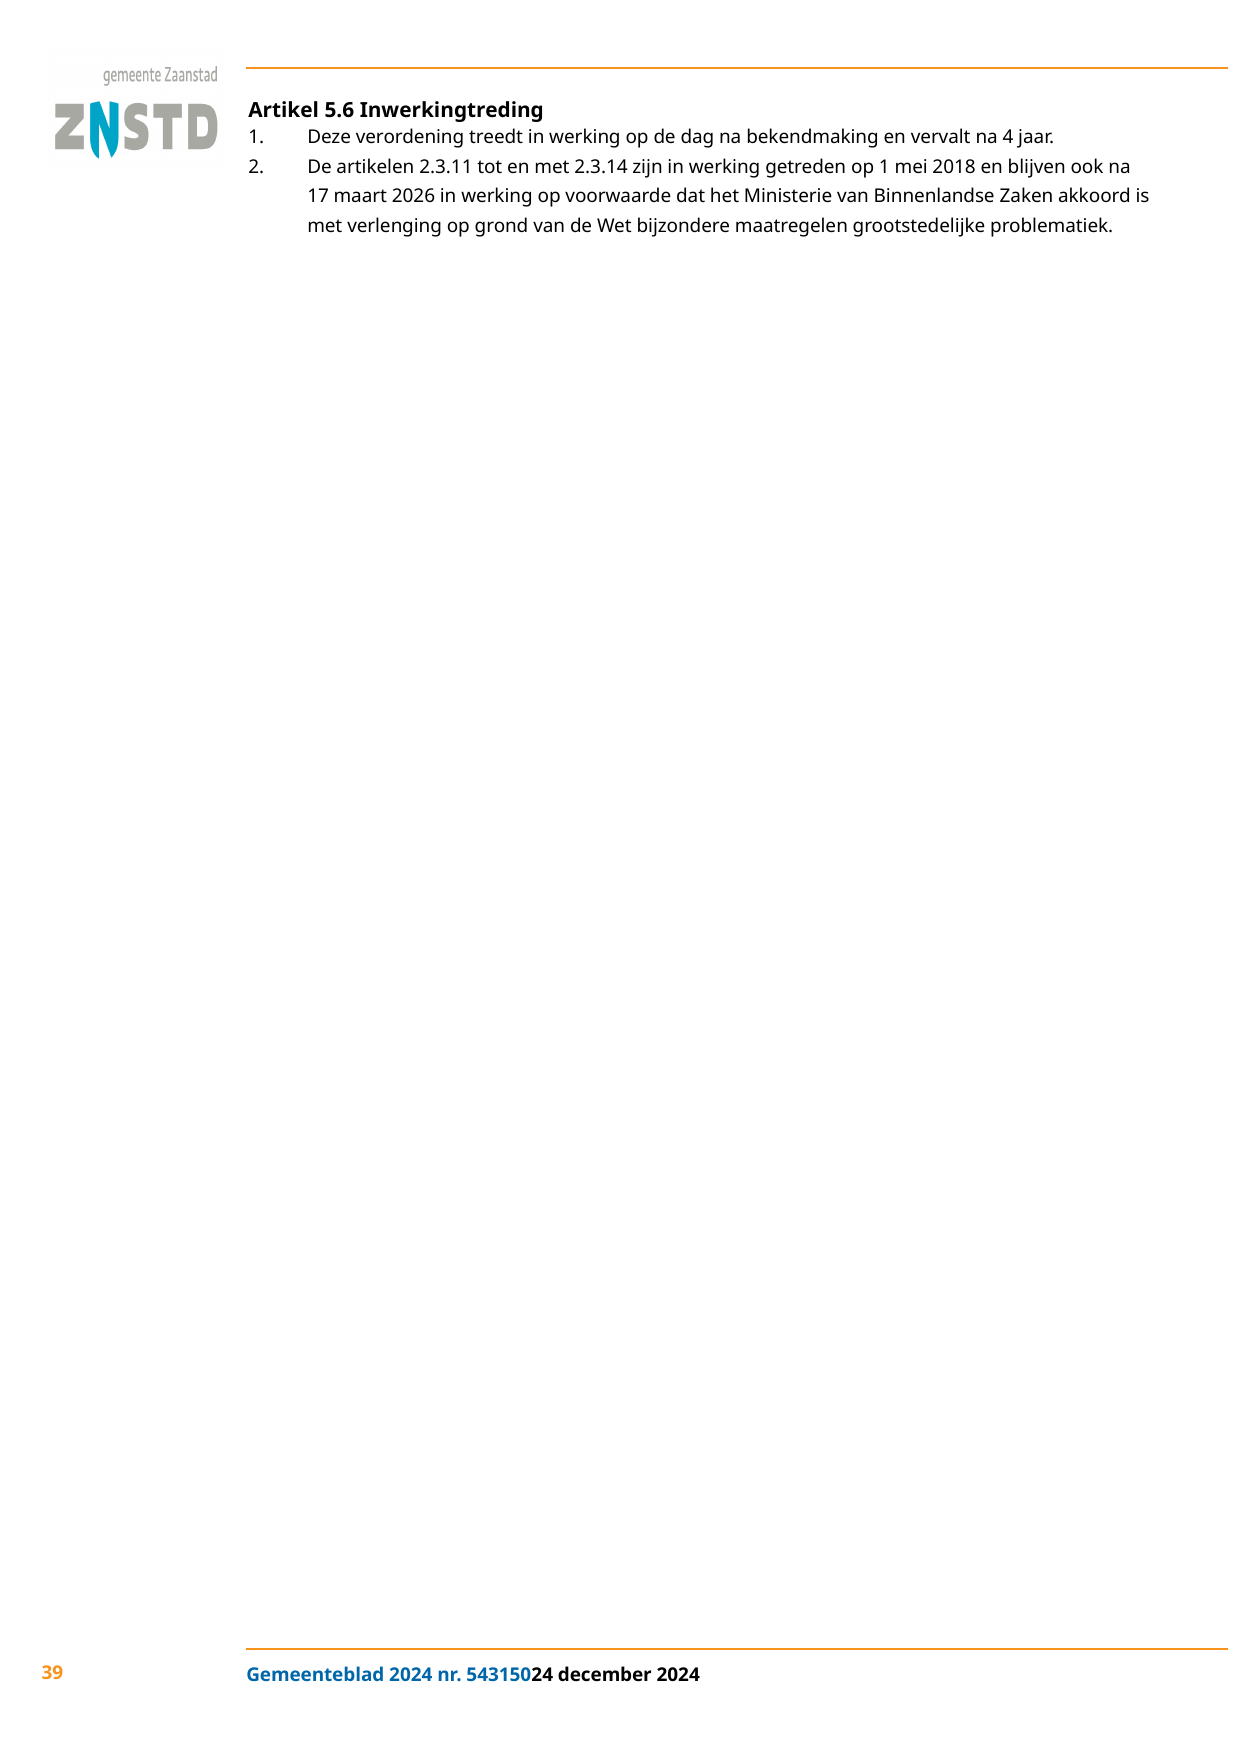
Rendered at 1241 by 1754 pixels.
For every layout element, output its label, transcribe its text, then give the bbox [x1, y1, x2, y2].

list Deze verordening treedt in werking op de dag na bekendmaking en vervalt na 4 jaar. [248, 123, 1152, 149]
list De artikelen 2.3.11 tot en met 2.3.14 zijn in werking getreden op 1 mei 2018 en blijven ook na 17 maart 2026 in werking op voorwaarde dat het Ministerie van Binnenlandse Zaken akkoord is met verlenging op grond van de Wet bijzondere maatregelen grootstedelijke problematiek. [248, 153, 1152, 238]
picture [41, 47, 231, 172]
text Artikel 5.6 Inwerkingtreding [248, 95, 1152, 123]
